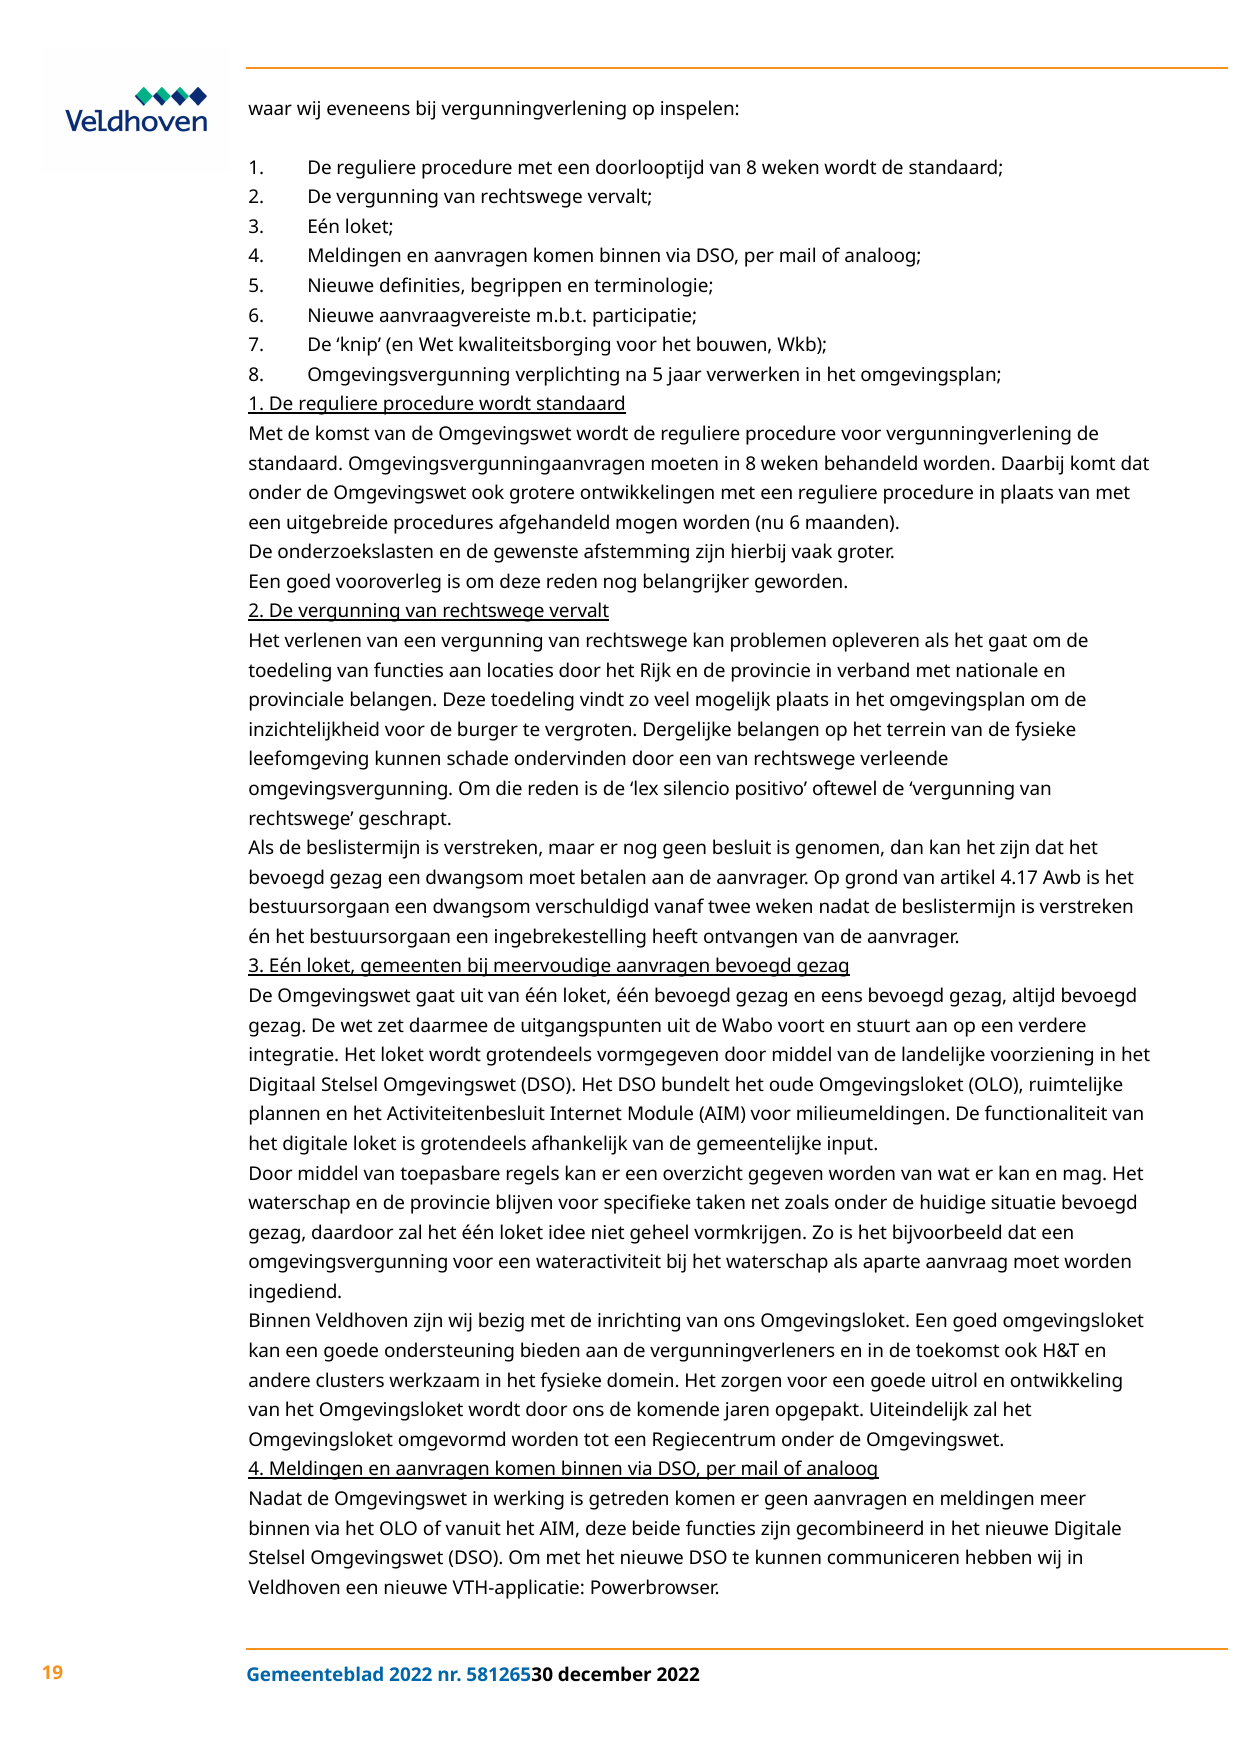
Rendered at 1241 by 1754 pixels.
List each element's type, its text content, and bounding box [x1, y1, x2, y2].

list Omgevingsvergunning verplichting na 5 jaar verwerken in het omgevingsplan; [248, 361, 1152, 387]
text Als de beslistermijn is verstreken, maar er nog geen besluit is genomen, dan kan het zijn dat het bevoegd gezag een dwangsom moet betalen aan de aanvrager. Op grond van artikel 4.17 Awb is het bestuursorgaan een dwangsom verschuldigd vanaf twee weken nadat de beslistermijn is verstreken én het bestuursorgaan een ingebrekestelling heeft ontvangen van de aanvrager. [248, 834, 1152, 949]
list De reguliere procedure met een doorlooptijd van 8 weken wordt de standaard; [248, 154, 1152, 180]
list Nieuwe definities, begrippen en terminologie; [248, 272, 1152, 298]
text Met de komst van de Omgevingswet wordt de reguliere procedure voor vergunningverlening de standaard. Omgevingsvergunningaanvragen moeten in 8 weken behandeld worden. Daarbij komt dat onder de Omgevingswet ook grotere ontwikkelingen met een reguliere procedure in plaats van met een uitgebreide procedures afgehandeld mogen worden (nu 6 maanden). [248, 420, 1152, 535]
text 4. Meldingen en aanvragen komen binnen via DSO, per mail of analoog [248, 1456, 1152, 1481]
text Een goed vooroverleg is om deze reden nog belangrijker geworden. [248, 568, 1152, 594]
text De Omgevingswet gaat uit van één loket, één bevoegd gezag en eens bevoegd gezag, altijd bevoegd gezag. De wet zet daarmee de uitgangspunten uit de Wabo voort en stuurt aan op een verdere integratie. Het loket wordt grotendeels vormgegeven door middel van de landelijke voorziening in het Digitaal Stelsel Omgevingswet (DSO). Het DSO bundelt het oude Omgevingsloket (OLO), ruimtelijke plannen en het Activiteitenbesluit Internet Module (AIM) voor milieumeldingen. De functionaliteit van het digitale loket is grotendeels afhankelijk van de gemeentelijke input. [248, 982, 1152, 1156]
text 2. De vergunning van rechtswege vervalt [248, 598, 1152, 623]
list Meldingen en aanvragen komen binnen via DSO, per mail of analoog; [248, 243, 1152, 268]
text De onderzoekslasten en de gewenste afstemming zijn hierbij vaak groter. [248, 538, 1152, 564]
list Nieuwe aanvraagvereiste m.b.t. participatie; [248, 302, 1152, 328]
text 3. Eén loket, gemeenten bij meervoudige aanvragen bevoegd gezag [248, 953, 1152, 978]
text Door middel van toepasbare regels kan er een overzicht gegeven worden van wat er kan en mag. Het waterschap en de provincie blijven voor specifieke taken net zoals onder de huidige situatie bevoegd gezag, daardoor zal het één loket idee niet geheel vormkrijgen. Zo is het bijvoorbeeld dat een omgevingsvergunning voor een wateractiviteit bij het waterschap als aparte aanvraag moet worden ingediend. [248, 1160, 1152, 1304]
list De ‘knip’ (en Wet kwaliteitsborging voor het bouwen, Wkb); [248, 331, 1152, 357]
text waar wij eveneens bij vergunningverlening op inspelen: [248, 95, 1152, 121]
list Eén loket; [248, 213, 1152, 239]
text Het verlenen van een vergunning van rechtswege kan problemen opleveren als het gaat om de toedeling van functies aan locaties door het Rijk en de provincie in verband met nationale en provinciale belangen. Deze toedeling vindt zo veel mogelijk plaats in het omgevingsplan om de inzichtelijkheid voor de burger te vergroten. Dergelijke belangen op het terrein van de fysieke leefomgeving kunnen schade ondervinden door een van rechtswege verleende omgevingsvergunning. Om die reden is de ‘lex silencio positivo’ oftewel de ‘vergunning van rechtswege’ geschrapt. [248, 627, 1152, 831]
text Binnen Veldhoven zijn wij bezig met de inrichting van ons Omgevingsloket. Een goed omgevingsloket kan een goede ondersteuning bieden aan de vergunningverleners en in de toekomst ook H&T en andere clusters werkzaam in het fysieke domein. Het zorgen voor een goede uitrol en ontwikkeling van het Omgevingsloket wordt door ons de komende jaren opgepakt. Uiteindelijk zal het Omgevingsloket omgevormd worden tot een Regiecentrum onder de Omgevingswet. [248, 1308, 1152, 1452]
text Nadat de Omgevingswet in werking is getreden komen er geen aanvragen en meldingen meer binnen via het OLO of vanuit het AIM, deze beide functies zijn gecombineerd in het nieuwe Digitale Stelsel Omgevingswet (DSO). Om met het nieuwe DSO te kunnen communiceren hebben wij in Veldhoven een nieuwe VTH-applicatie: Powerbrowser. [248, 1485, 1152, 1600]
text 1. De reguliere procedure wordt standaard [248, 391, 1152, 416]
picture [41, 47, 231, 172]
list De vergunning van rechtswege vervalt; [248, 183, 1152, 209]
